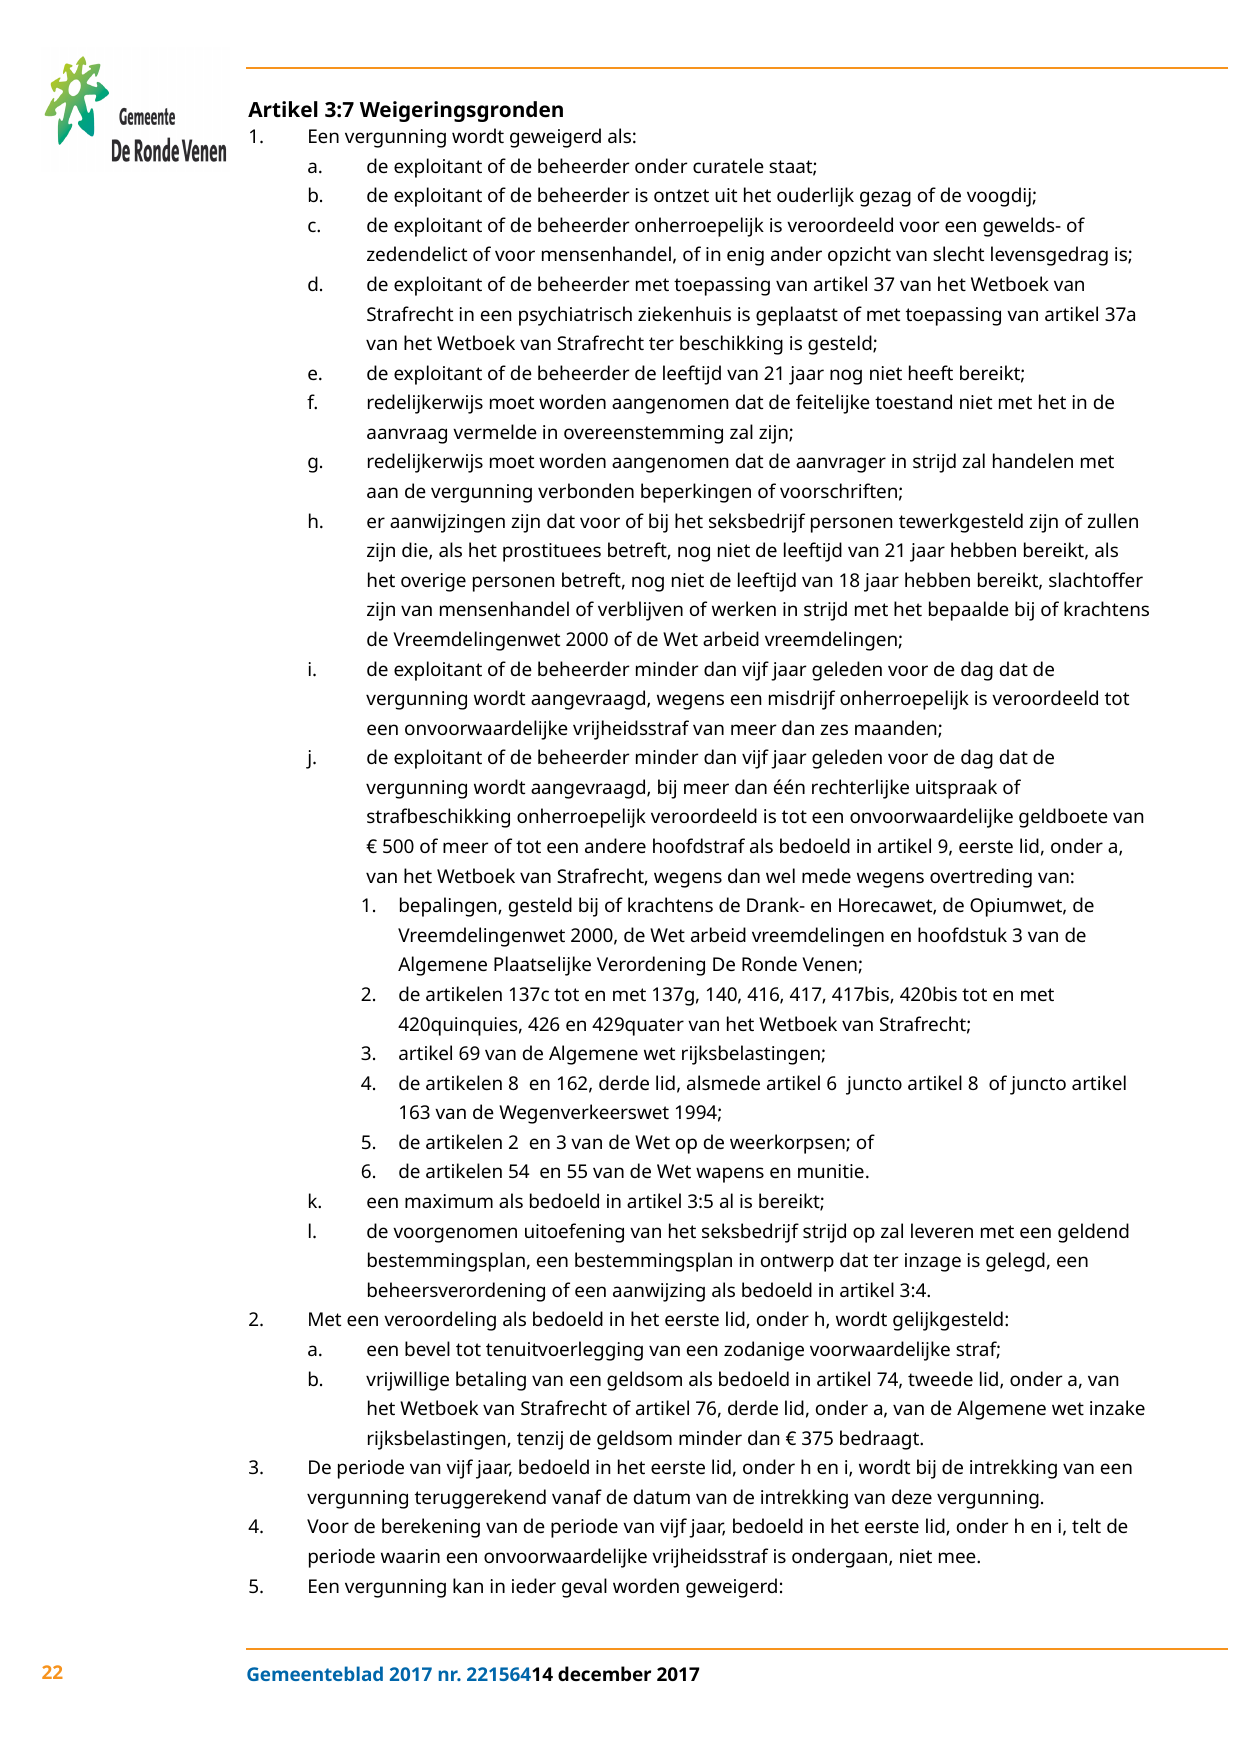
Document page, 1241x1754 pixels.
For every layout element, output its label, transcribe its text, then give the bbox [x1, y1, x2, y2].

list bepalingen, gesteld bij of krachtens de Drank- en Horecawet, de Opiumwet, de Vreemdelingenwet 2000, de Wet arbeid vreemdelingen en hoofdstuk 3 van de Algemene Plaatselijke Verordening De Ronde Venen; [361, 892, 1152, 977]
list Een vergunning kan in ieder geval worden geweigerd: [248, 1573, 1152, 1598]
list de exploitant of de beheerder de leeftijd van 21 jaar nog niet heeft bereikt; [307, 360, 1152, 386]
list de artikelen 8 en 162, derde lid, alsmede artikel 6 juncto artikel 8 of juncto artikel 163 van de Wegenverkeerswet 1994; [361, 1070, 1152, 1125]
list de voorgenomen uitoefening van het seksbedrijf strijd op zal leveren met een geldend bestemmingsplan, een bestemmingsplan in ontwerp dat ter inzage is gelegd, een beheersverordening of een aanwijzing als bedoeld in artikel 3:4. [307, 1218, 1152, 1303]
list de exploitant of de beheerder met toepassing van artikel 37 van het Wetboek van Strafrecht in een psychiatrisch ziekenhuis is geplaatst of met toepassing van artikel 37a van het Wetboek van Strafrecht ter beschikking is gesteld; [307, 271, 1152, 356]
list de exploitant of de beheerder onherroepelijk is veroordeeld voor een gewelds- of zedendelict of voor mensenhandel, of in enig ander opzicht van slecht levensgedrag is; [307, 212, 1152, 267]
list Met een veroordeling als bedoeld in het eerste lid, onder h, wordt gelijkgesteld: [248, 1307, 1152, 1332]
list de artikelen 54 en 55 van de Wet wapens en munitie. [361, 1159, 1152, 1184]
list De periode van vijf jaar, bedoeld in het eerste lid, onder h en i, wordt bij de intrekking van een vergunning teruggerekend vanaf de datum van de intrekking van deze vergunning. [248, 1454, 1152, 1510]
list redelijkerwijs moet worden aangenomen dat de feitelijke toestand niet met het in de aanvraag vermelde in overeenstemming zal zijn; [307, 389, 1152, 445]
list de exploitant of de beheerder minder dan vijf jaar geleden voor de dag dat de vergunning wordt aangevraagd, bij meer dan één rechterlijke uitspraak of strafbeschikking onherroepelijk veroordeeld is tot een onvoorwaardelijke geldboete van € 500 of meer of tot een andere hoofdstraf als bedoeld in artikel 9, eerste lid, onder a, van het Wetboek van Strafrecht, wegens dan wel mede wegens overtreding van: [307, 744, 1152, 888]
list de artikelen 2 en 3 van de Wet op de weerkorpsen; of [361, 1129, 1152, 1155]
list de exploitant of de beheerder onder curatele staat; [307, 153, 1152, 178]
list een bevel tot tenuitvoerlegging van een zodanige voorwaardelijke straf; [307, 1336, 1152, 1362]
list Een vergunning wordt geweigerd als: [248, 123, 1152, 149]
list artikel 69 van de Algemene wet rijksbelastingen; [361, 1040, 1152, 1066]
picture [41, 47, 231, 172]
list een maximum als bedoeld in artikel 3:5 al is bereikt; [307, 1188, 1152, 1214]
list vrijwillige betaling van een geldsom als bedoeld in artikel 74, tweede lid, onder a, van het Wetboek van Strafrecht of artikel 76, derde lid, onder a, van de Algemene wet inzake rijksbelastingen, tenzij de geldsom minder dan € 375 bedraagt. [307, 1366, 1152, 1451]
list de exploitant of de beheerder is ontzet uit het ouderlijk gezag of de voogdij; [307, 182, 1152, 208]
list Voor de berekening van de periode van vijf jaar, bedoeld in het eerste lid, onder h en i, telt de periode waarin een onvoorwaardelijke vrijheidsstraf is ondergaan, niet mee. [248, 1514, 1152, 1569]
text Artikel 3:7 Weigeringsgronden [248, 95, 1152, 123]
list redelijkerwijs moet worden aangenomen dat de aanvrager in strijd zal handelen met aan de vergunning verbonden beperkingen of voorschriften; [307, 449, 1152, 504]
list er aanwijzingen zijn dat voor of bij het seksbedrijf personen tewerkgesteld zijn of zullen zijn die, als het prostituees betreft, nog niet de leeftijd van 21 jaar hebben bereikt, als het overige personen betreft, nog niet de leeftijd van 18 jaar hebben bereikt, slachtoffer zijn van mensenhandel of verblijven of werken in strijd met het bepaalde bij of krachtens de Vreemdelingenwet 2000 of de Wet arbeid vreemdelingen; [307, 508, 1152, 652]
list de artikelen 137c tot en met 137g, 140, 416, 417, 417bis, 420bis tot en met 420quinquies, 426 en 429quater van het Wetboek van Strafrecht; [361, 981, 1152, 1036]
list de exploitant of de beheerder minder dan vijf jaar geleden voor de dag dat de vergunning wordt aangevraagd, wegens een misdrijf onherroepelijk is veroordeeld tot een onvoorwaardelijke vrijheidsstraf van meer dan zes maanden; [307, 656, 1152, 741]
